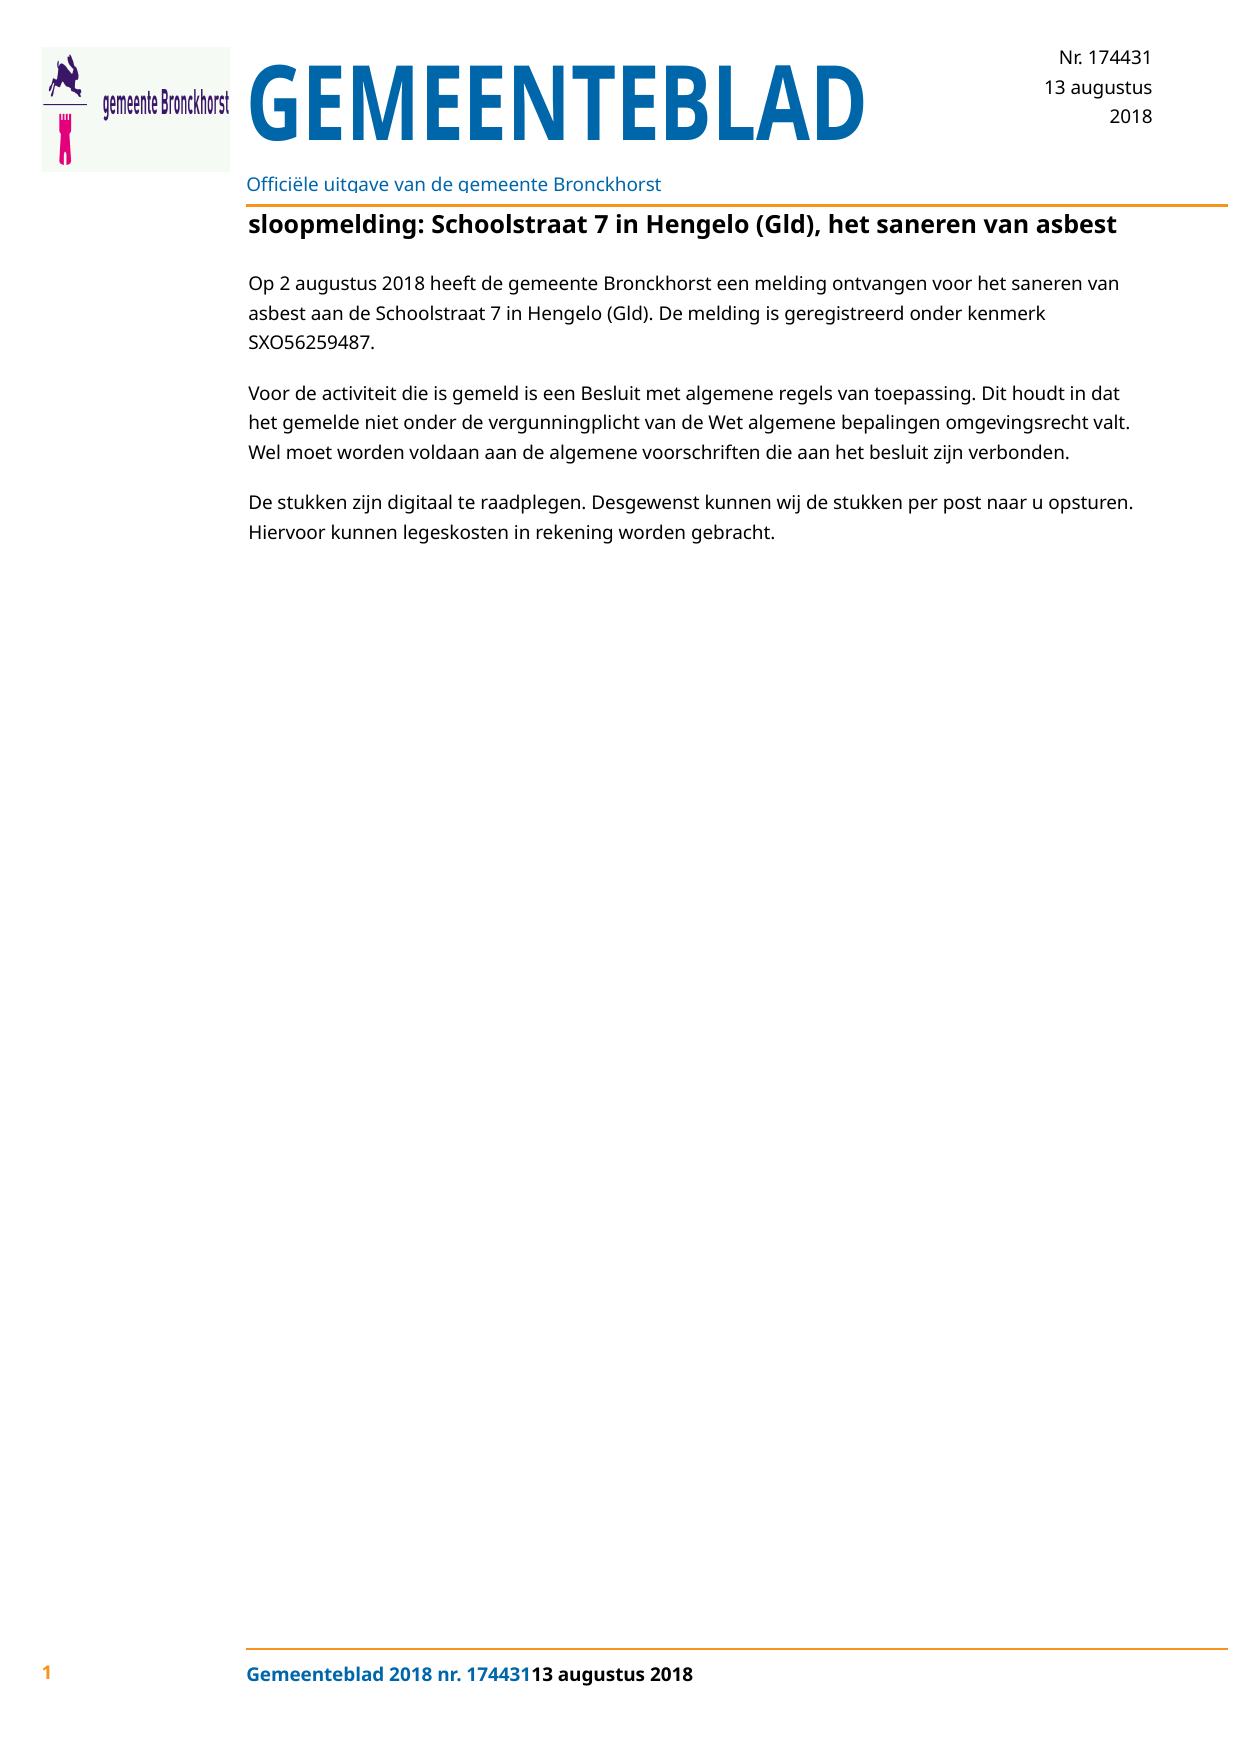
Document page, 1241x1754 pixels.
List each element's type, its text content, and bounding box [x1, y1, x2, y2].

text Voor de activiteit die is gemeld is een Besluit met algemene regels van toepassing. Dit houdt in dat het gemelde niet onder de vergunningplicht van de Wet algemene bepalingen omgevingsrecht valt. Wel moet worden voldaan aan de algemene voorschriften die aan het besluit zijn verbonden. [248, 380, 1152, 465]
text Op 2 augustus 2018 heeft de gemeente Bronckhorst een melding ontvangen voor het saneren van asbest aan de Schoolstraat 7 in Hengelo (Gld). De melding is geregistreerd onder kenmerk SXO56259487. [248, 270, 1152, 355]
picture [41, 47, 231, 172]
text sloopmelding: Schoolstraat 7 in Hengelo (Gld), het saneren van asbest [248, 207, 1152, 241]
text De stukken zijn digitaal te raadplegen. Desgewenst kunnen wij de stukken per post naar u opsturen. Hiervoor kunnen legeskosten in rekening worden gebracht. [248, 489, 1152, 545]
